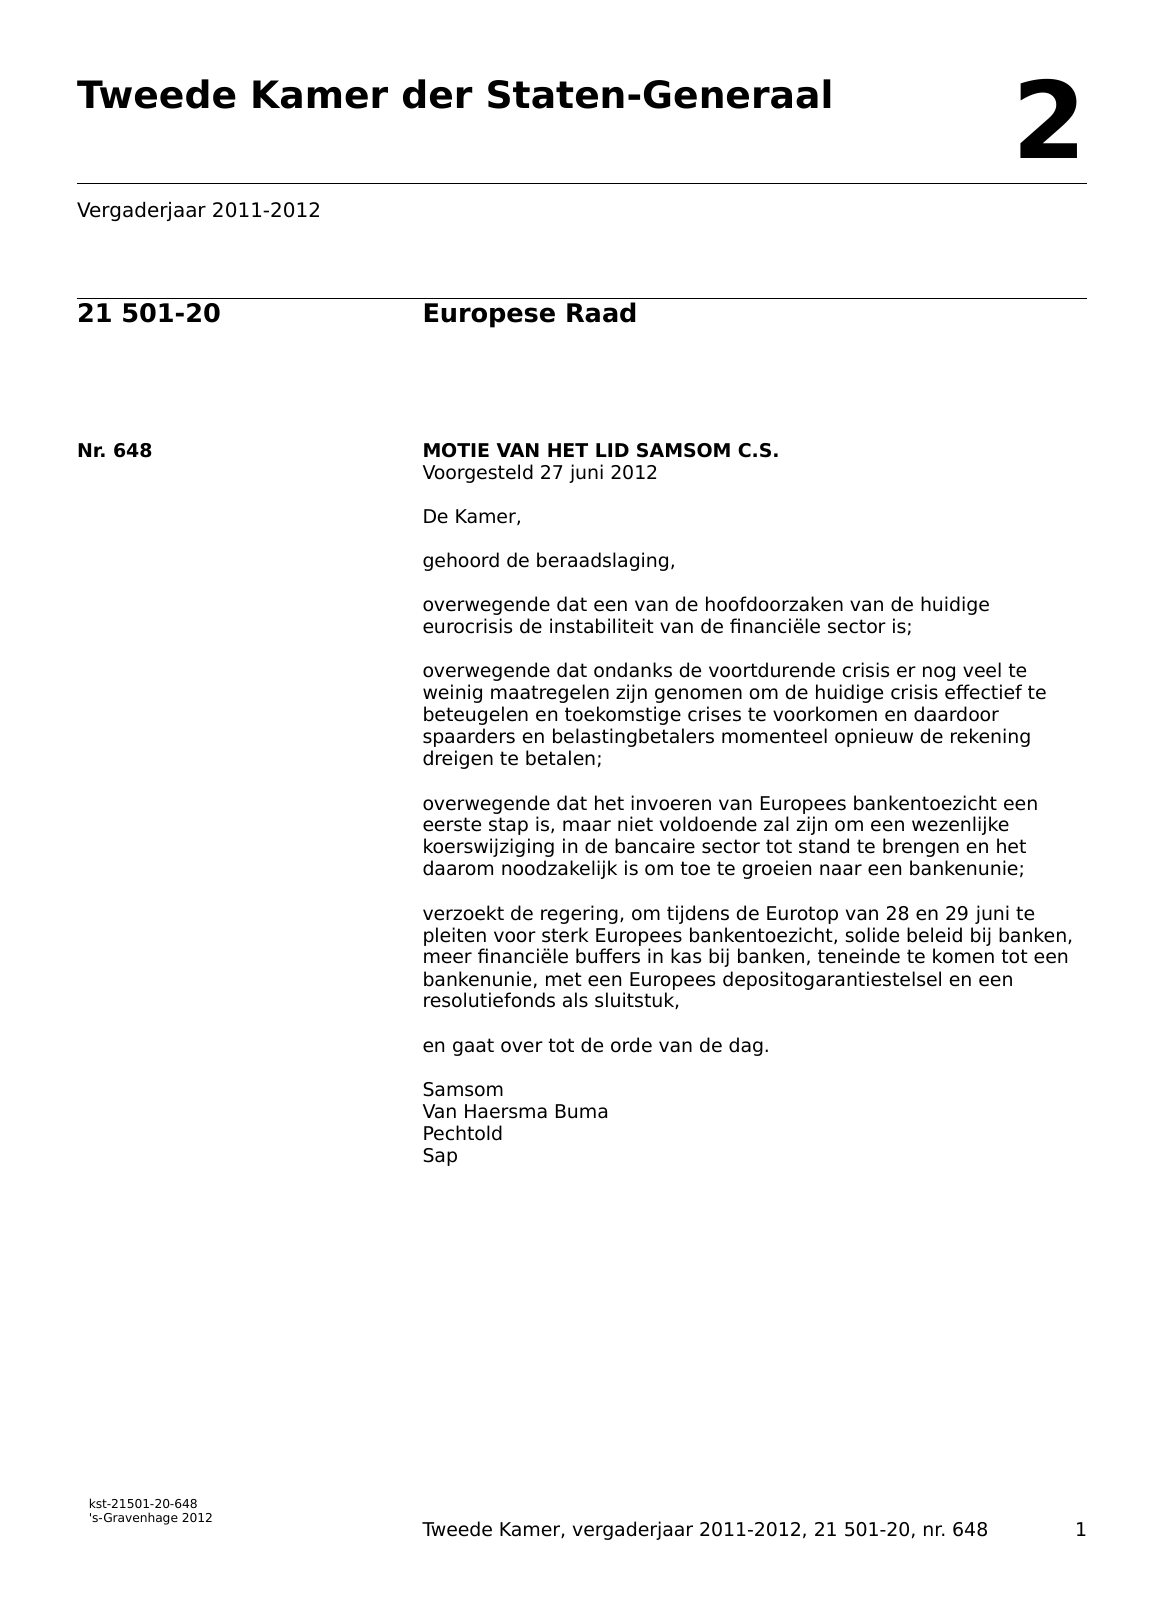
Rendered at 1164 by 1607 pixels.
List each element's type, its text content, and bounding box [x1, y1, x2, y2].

subtitle 21 501-20 Europese Raad [77, 299, 1087, 329]
table_header 2 [886, 59, 1087, 183]
text 's-Gravenhage 2012 [88, 1511, 323, 1525]
text overwegende dat een van de hoofdoorzaken van de huidige eurocrisis de instabiliteit van de financiële sector is; [422, 594, 1087, 638]
text verzoekt de regering, om tijdens de Eurotop van 28 en 29 juni te pleiten voor sterk Europees bankentoezicht, solide beleid bij banken, meer financiële buffers in kas bij banken, teneinde te komen tot een bankenunie, met een Europees depositogarantiestelsel en een resolutiefonds als sluitstuk, [422, 902, 1087, 1012]
text overwegende dat het invoeren van Europees bankentoezicht een eerste stap is, maar niet voldoende zal zijn om een wezenlijke koerswijziging in de bancaire sector tot stand te brengen en het daarom noodzakelijk is om toe te groeien naar een bankenunie; [422, 792, 1087, 880]
text Voorgesteld 27 juni 2012 [422, 462, 1087, 484]
table_header Tweede Kamer der Staten-Generaal [77, 59, 886, 183]
table_cell Vergaderjaar 2011-2012 [77, 184, 1087, 298]
text overwegende dat ondanks de voortdurende crisis er nog veel te weinig maatregelen zijn genomen om de huidige crisis effectief te beteugelen en toekomstige crises te voorkomen en daardoor spaarders en belastingbetalers momenteel opnieuw de rekening dreigen te betalen; [422, 660, 1087, 770]
text kst-21501-20-648 [88, 1497, 323, 1511]
subtitle Nr. 648 MOTIE VAN HET LID SAMSOM C.S. [77, 440, 1087, 462]
text Sap [422, 1145, 1087, 1167]
text Van Haersma Buma [422, 1101, 1087, 1123]
text en gaat over tot de orde van de dag. [422, 1034, 1087, 1057]
text De Kamer, [422, 506, 1087, 528]
text Samsom [422, 1079, 1087, 1101]
text gehoord de beraadslaging, [422, 550, 1087, 572]
text Pechtold [422, 1123, 1087, 1145]
